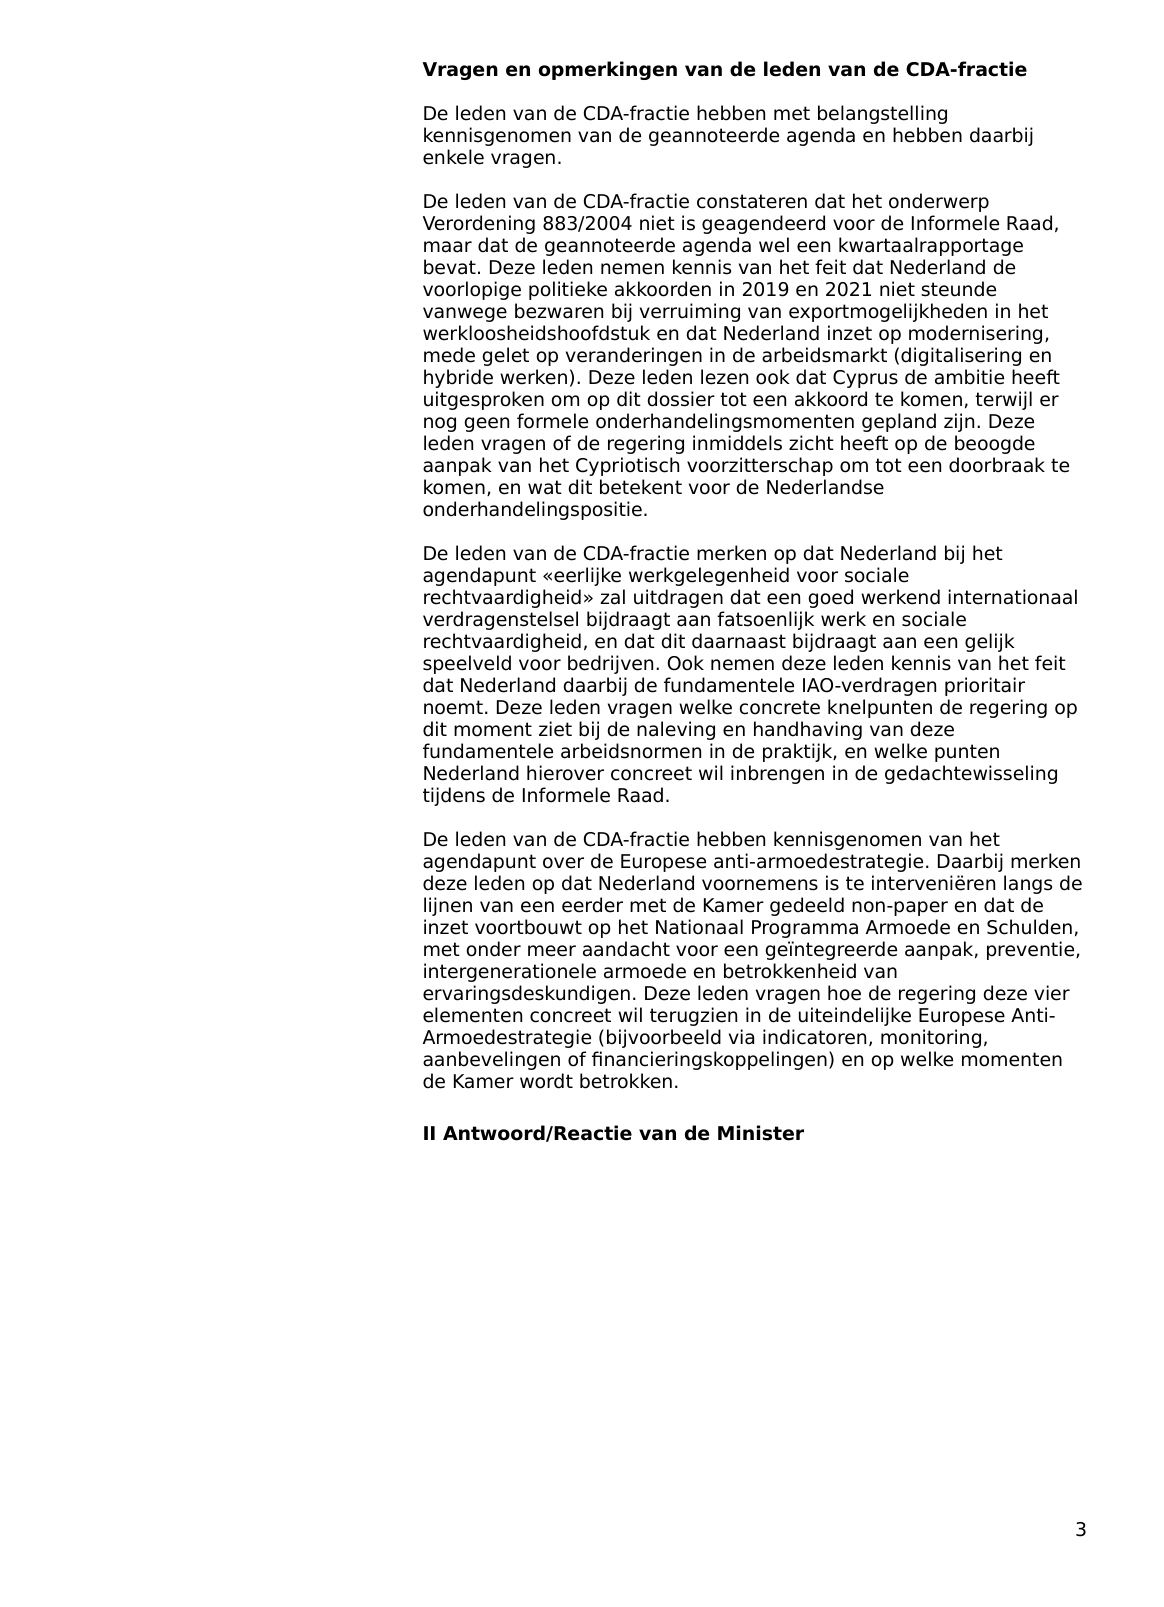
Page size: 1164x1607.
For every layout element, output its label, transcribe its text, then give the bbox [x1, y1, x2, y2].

text De leden van de CDA-fractie hebben met belangstelling kennisgenomen van de geannoteerde agenda en hebben daarbij enkele vragen. [422, 103, 1087, 169]
text De leden van de CDA-fractie merken op dat Nederland bij het agendapunt «eerlijke werkgelegenheid voor sociale rechtvaardigheid» zal uitdragen dat een goed werkend internationaal verdragenstelsel bijdraagt aan fatsoenlijk werk en sociale rechtvaardigheid, en dat dit daarnaast bijdraagt aan een gelijk speelveld voor bedrijven. Ook nemen deze leden kennis van het feit dat Nederland daarbij de fundamentele IAO-verdragen prioritair noemt. Deze leden vragen welke concrete knelpunten de regering op dit moment ziet bij de naleving en handhaving van deze fundamentele arbeidsnormen in de praktijk, en welke punten Nederland hierover concreet wil inbrengen in de gedachtewisseling tijdens de Informele Raad. [422, 543, 1087, 807]
text De leden van de CDA-fractie hebben kennisgenomen van het agendapunt over de Europese anti-armoedestrategie. Daarbij merken deze leden op dat Nederland voornemens is te interveniëren langs de lijnen van een eerder met de Kamer gedeeld non-paper en dat de inzet voortbouwt op het Nationaal Programma Armoede en Schulden, met onder meer aandacht voor een geïntegreerde aanpak, preventie, intergenerationele armoede en betrokkenheid van ervaringsdeskundigen. Deze leden vragen hoe de regering deze vier elementen concreet wil terugzien in de uiteindelijke Europese Anti-Armoedestrategie (bijvoorbeeld via indicatoren, monitoring, aanbevelingen of financieringskoppelingen) en op welke momenten de Kamer wordt betrokken. [422, 829, 1087, 1093]
subtitle II Antwoord/Reactie van de Minister [422, 1123, 1087, 1145]
subtitle Vragen en opmerkingen van de leden van de CDA-fractie [422, 59, 1087, 81]
text De leden van de CDA-fractie constateren dat het onderwerp Verordening 883/2004 niet is geagendeerd voor de Informele Raad, maar dat de geannoteerde agenda wel een kwartaalrapportage bevat. Deze leden nemen kennis van het feit dat Nederland de voorlopige politieke akkoorden in 2019 en 2021 niet steunde vanwege bezwaren bij verruiming van exportmogelijkheden in het werkloosheidshoofdstuk en dat Nederland inzet op modernisering, mede gelet op veranderingen in de arbeidsmarkt (digitalisering en hybride werken). Deze leden lezen ook dat Cyprus de ambitie heeft uitgesproken om op dit dossier tot een akkoord te komen, terwijl er nog geen formele onderhandelingsmomenten gepland zijn. Deze leden vragen of de regering inmiddels zicht heeft op de beoogde aanpak van het Cypriotisch voorzitterschap om tot een doorbraak te komen, en wat dit betekent voor de Nederlandse onderhandelingspositie. [422, 191, 1087, 521]
